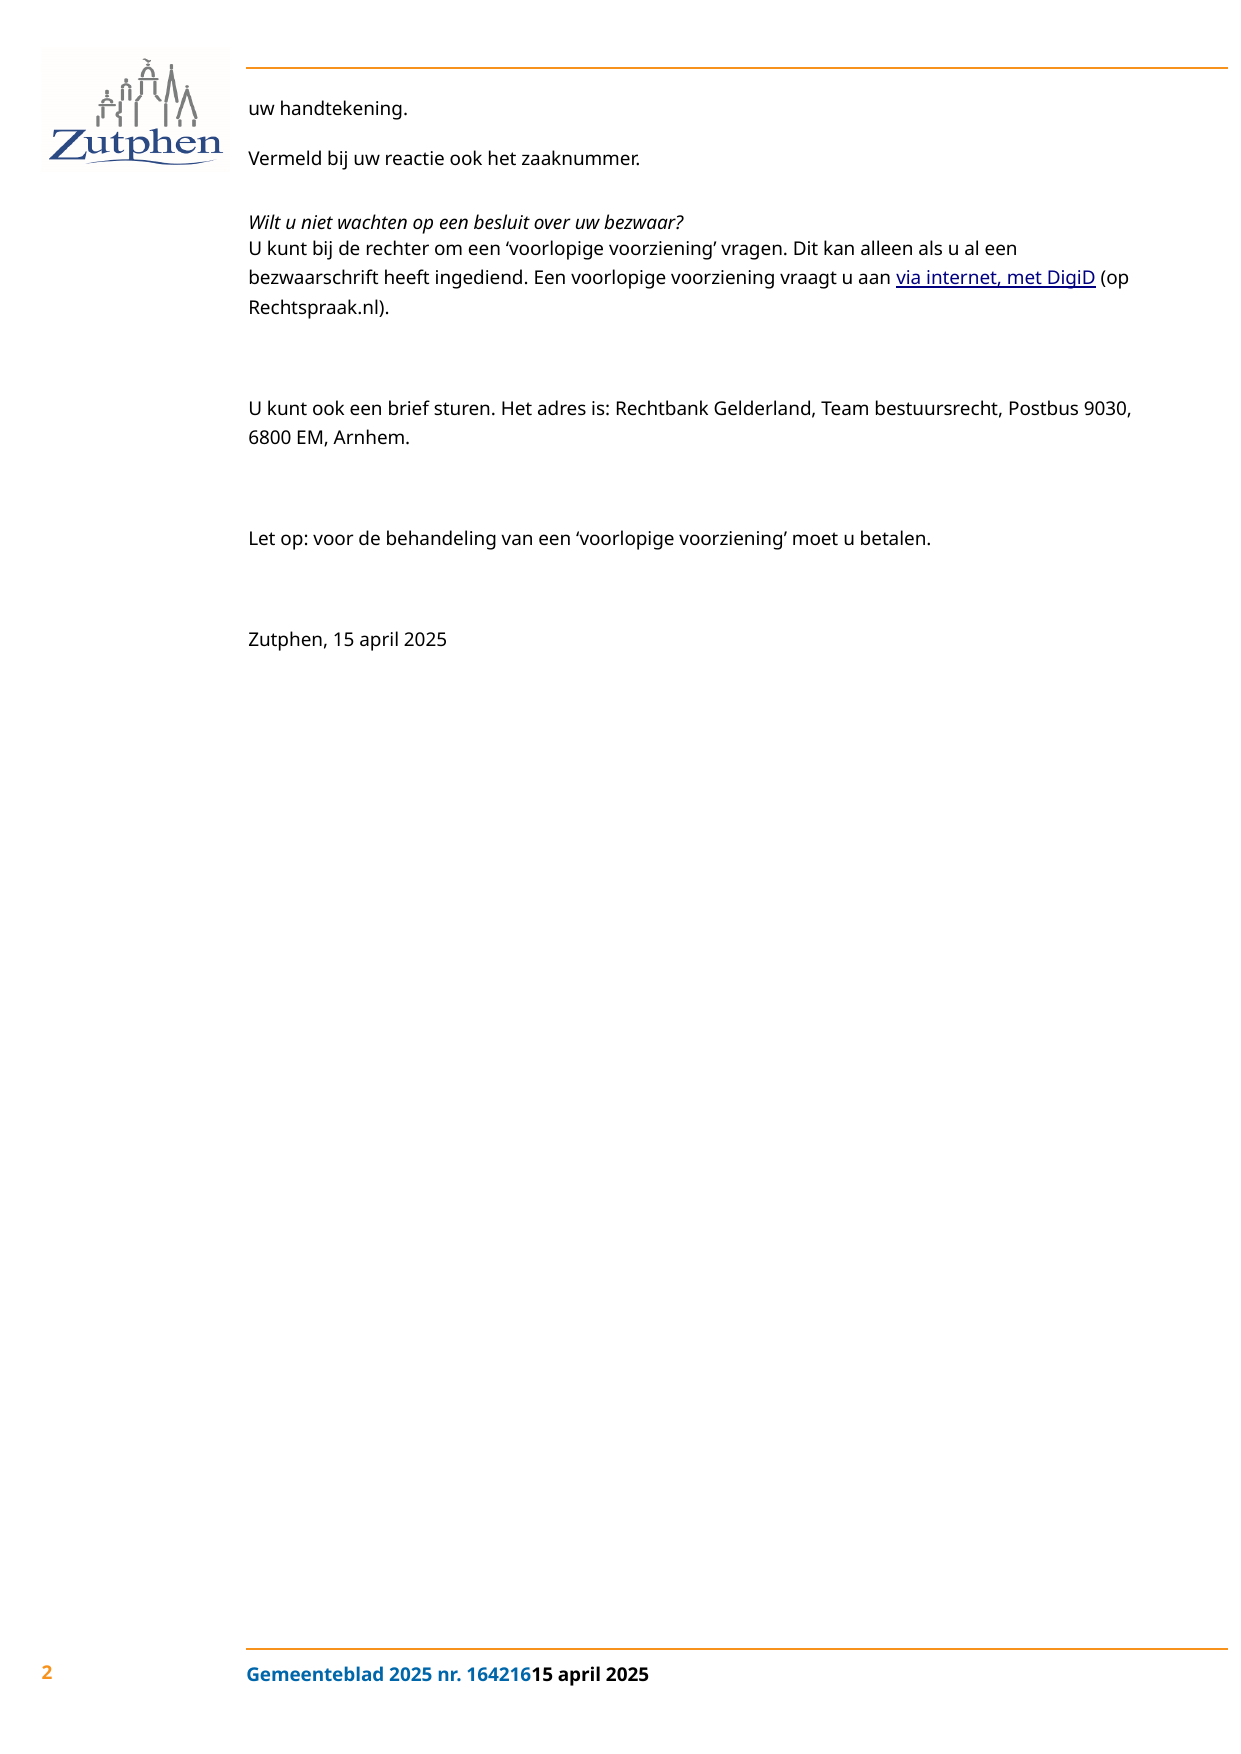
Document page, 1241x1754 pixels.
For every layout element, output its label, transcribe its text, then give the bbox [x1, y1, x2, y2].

text uw handtekening. [248, 95, 1152, 121]
text Let op: voor de behandeling van een ‘voorlopige voorziening’ moet u betalen. [248, 525, 1152, 551]
text Vermeld bij uw reactie ook het zaaknummer. [248, 145, 1152, 171]
picture [41, 47, 231, 172]
text U kunt bij de rechter om een ‘voorlopige voorziening’ vragen. Dit kan alleen als u al een bezwaarschrift heeft ingediend. Een voorlopige voorziening vraagt u aan via internet, met DigiD (op Rechtspraak.nl). [248, 235, 1152, 320]
text Zutphen, 15 april 2025 [248, 626, 1152, 652]
text U kunt ook een brief sturen. Het adres is: Rechtbank Gelderland, Team bestuursrecht, Postbus 9030, 6800 EM, Arnhem. [248, 395, 1152, 450]
text Wilt u niet wachten op een besluit over uw bezwaar? [248, 209, 1152, 235]
